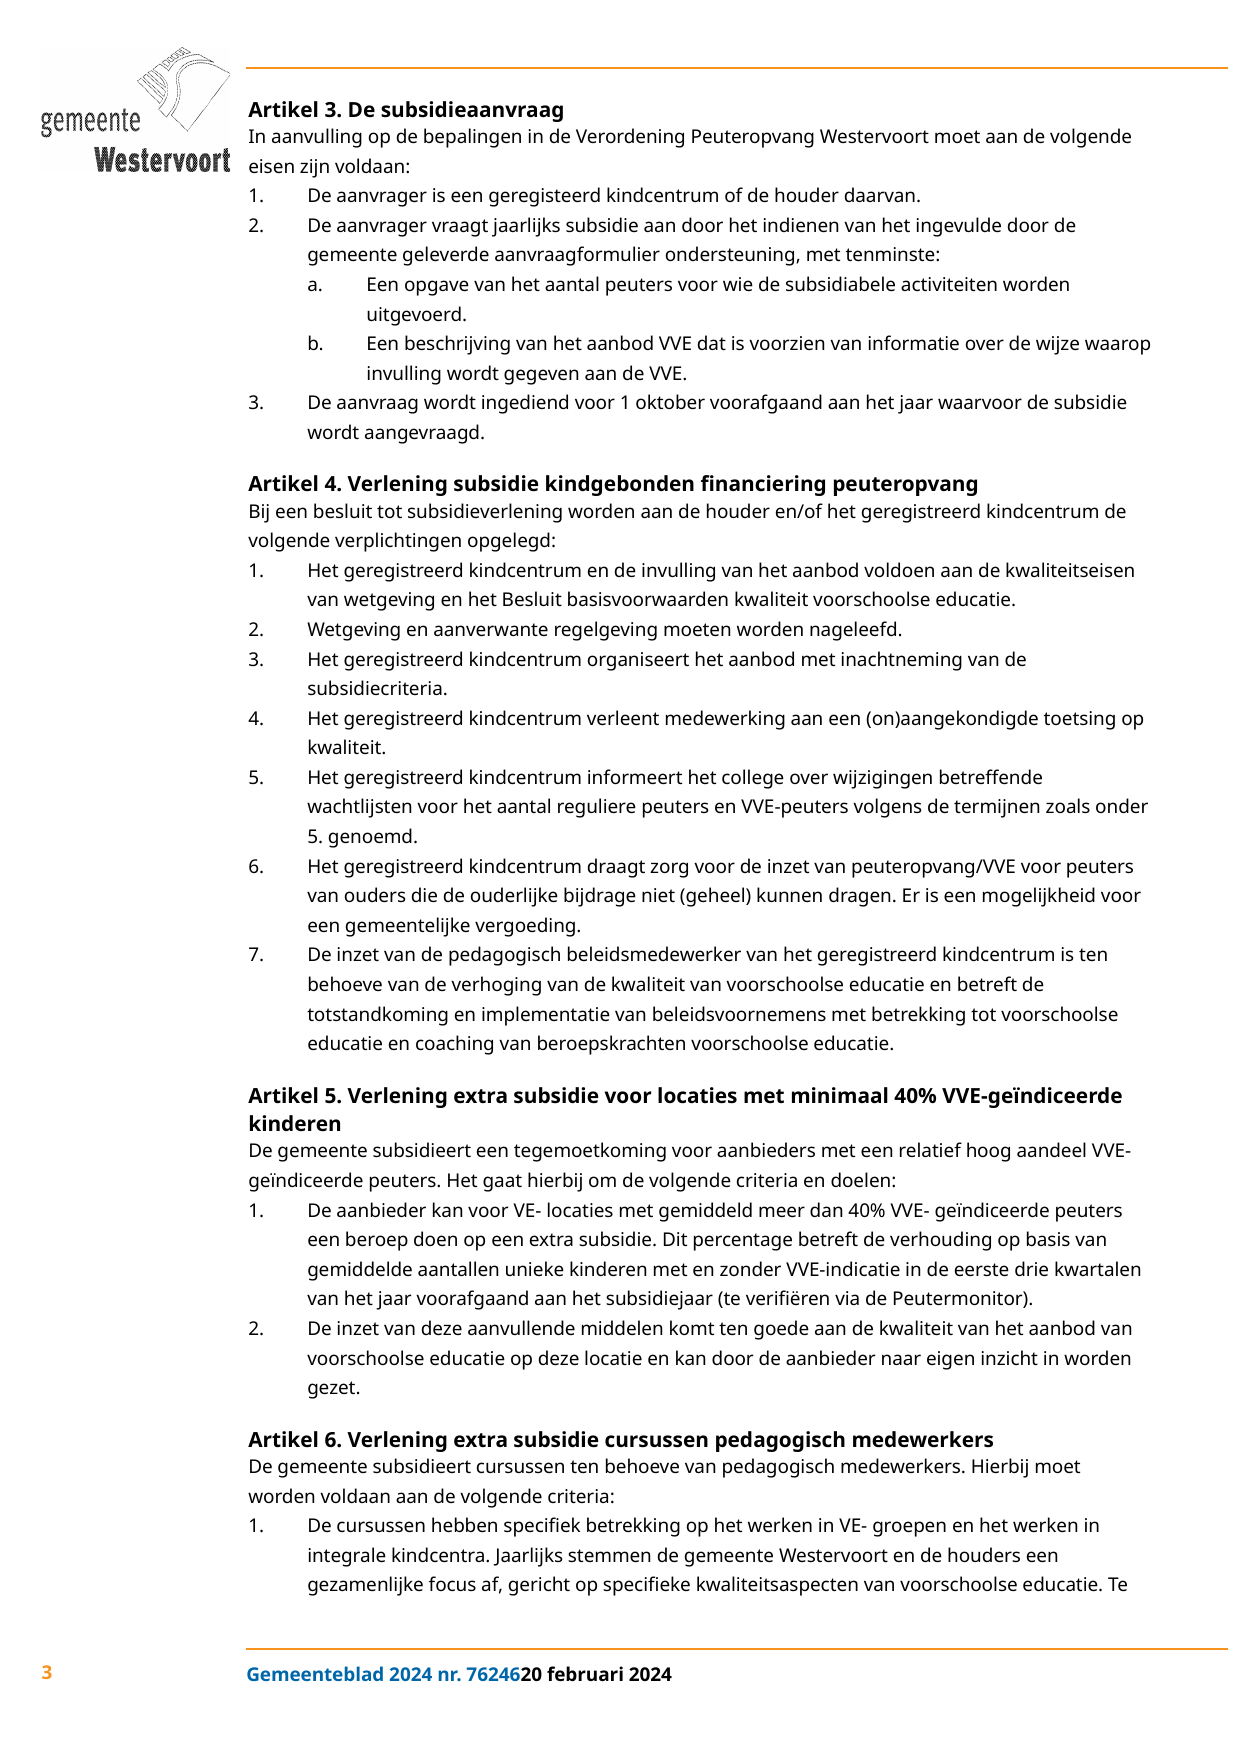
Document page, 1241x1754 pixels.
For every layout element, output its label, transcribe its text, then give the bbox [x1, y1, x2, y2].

list De aanbieder kan voor VE- locaties met gemiddeld meer dan 40% VVE- geïndiceerde peuters een beroep doen op een extra subsidie. Dit percentage betreft de verhouding op basis van gemiddelde aantallen unieke kinderen met en zonder VVE-indicatie in de eerste drie kwartalen van het jaar voorafgaand aan het subsidiejaar (te verifiëren via de Peutermonitor). [248, 1197, 1152, 1311]
text Artikel 5. Verlening extra subsidie voor locaties met minimaal 40% VVE-geïndiceerde kinderen [248, 1081, 1152, 1138]
text De gemeente subsidieert cursussen ten behoeve van pedagogisch medewerkers. Hierbij moet worden voldaan aan de volgende criteria: [248, 1453, 1152, 1508]
text Artikel 3. De subsidieaanvraag [248, 95, 1152, 123]
text Bij een besluit tot subsidieverlening worden aan de houder en/of het geregistreerd kindcentrum de volgende verplichtingen opgelegd: [248, 498, 1152, 553]
list Het geregistreerd kindcentrum verleent medewerking aan een (on)aangekondigde toetsing op kwaliteit. [248, 705, 1152, 760]
list Een beschrijving van het aanbod VVE dat is voorzien van informatie over de wijze waarop invulling wordt gegeven aan de VVE. [307, 330, 1152, 386]
list Het geregistreerd kindcentrum organiseert het aanbod met inachtneming van de subsidiecriteria. [248, 646, 1152, 701]
list De aanvrager vraagt jaarlijks subsidie aan door het indienen van het ingevulde door de gemeente geleverde aanvraagformulier ondersteuning, met tenminste: [248, 212, 1152, 267]
list De inzet van de pedagogisch beleidsmedewerker van het geregistreerd kindcentrum is ten behoeve van de verhoging van de kwaliteit van voorschoolse educatie en betreft de totstandkoming en implementatie van beleidsvoornemens met betrekking tot voorschoolse educatie en coaching van beroepskrachten voorschoolse educatie. [248, 942, 1152, 1056]
list Het geregistreerd kindcentrum en de invulling van het aanbod voldoen aan de kwaliteitseisen van wetgeving en het Besluit basisvoorwaarden kwaliteit voorschoolse educatie. [248, 557, 1152, 612]
list De aanvrager is een geregisteerd kindcentrum of de houder daarvan. [248, 182, 1152, 208]
list Het geregistreerd kindcentrum informeert het college over wijzigingen betreffende wachtlijsten voor het aantal reguliere peuters en VVE-peuters volgens de termijnen zoals onder 5. genoemd. [248, 764, 1152, 849]
list De cursussen hebben specifiek betrekking op het werken in VE- groepen en het werken in integrale kindcentra. Jaarlijks stemmen de gemeente Westervoort en de houders een gezamenlijke focus af, gericht op specifieke kwaliteitsaspecten van voorschoolse educatie. Te [248, 1512, 1152, 1597]
list Een opgave van het aantal peuters voor wie de subsidiabele activiteiten worden uitgevoerd. [307, 271, 1152, 326]
list De inzet van deze aanvullende middelen komt ten goede aan de kwaliteit van het aanbod van voorschoolse educatie op deze locatie en kan door de aanbieder naar eigen inzicht in worden gezet. [248, 1315, 1152, 1400]
picture [41, 47, 231, 172]
text De gemeente subsidieert een tegemoetkoming voor aanbieders met een relatief hoog aandeel VVE-geïndiceerde peuters. Het gaat hierbij om de volgende criteria en doelen: [248, 1138, 1152, 1193]
list Wetgeving en aanverwante regelgeving moeten worden nageleefd. [248, 616, 1152, 642]
text Artikel 4. Verlening subsidie kindgebonden financiering peuteropvang [248, 469, 1152, 498]
text Artikel 6. Verlening extra subsidie cursussen pedagogisch medewerkers [248, 1425, 1152, 1453]
text In aanvulling op de bepalingen in de Verordening Peuteropvang Westervoort moet aan de volgende eisen zijn voldaan: [248, 123, 1152, 178]
list De aanvraag wordt ingediend voor 1 oktober voorafgaand aan het jaar waarvoor de subsidie wordt aangevraagd. [248, 389, 1152, 445]
list Het geregistreerd kindcentrum draagt zorg voor de inzet van peuteropvang/VVE voor peuters van ouders die de ouderlijke bijdrage niet (geheel) kunnen dragen. Er is een mogelijkheid voor een gemeentelijke vergoeding. [248, 853, 1152, 938]
